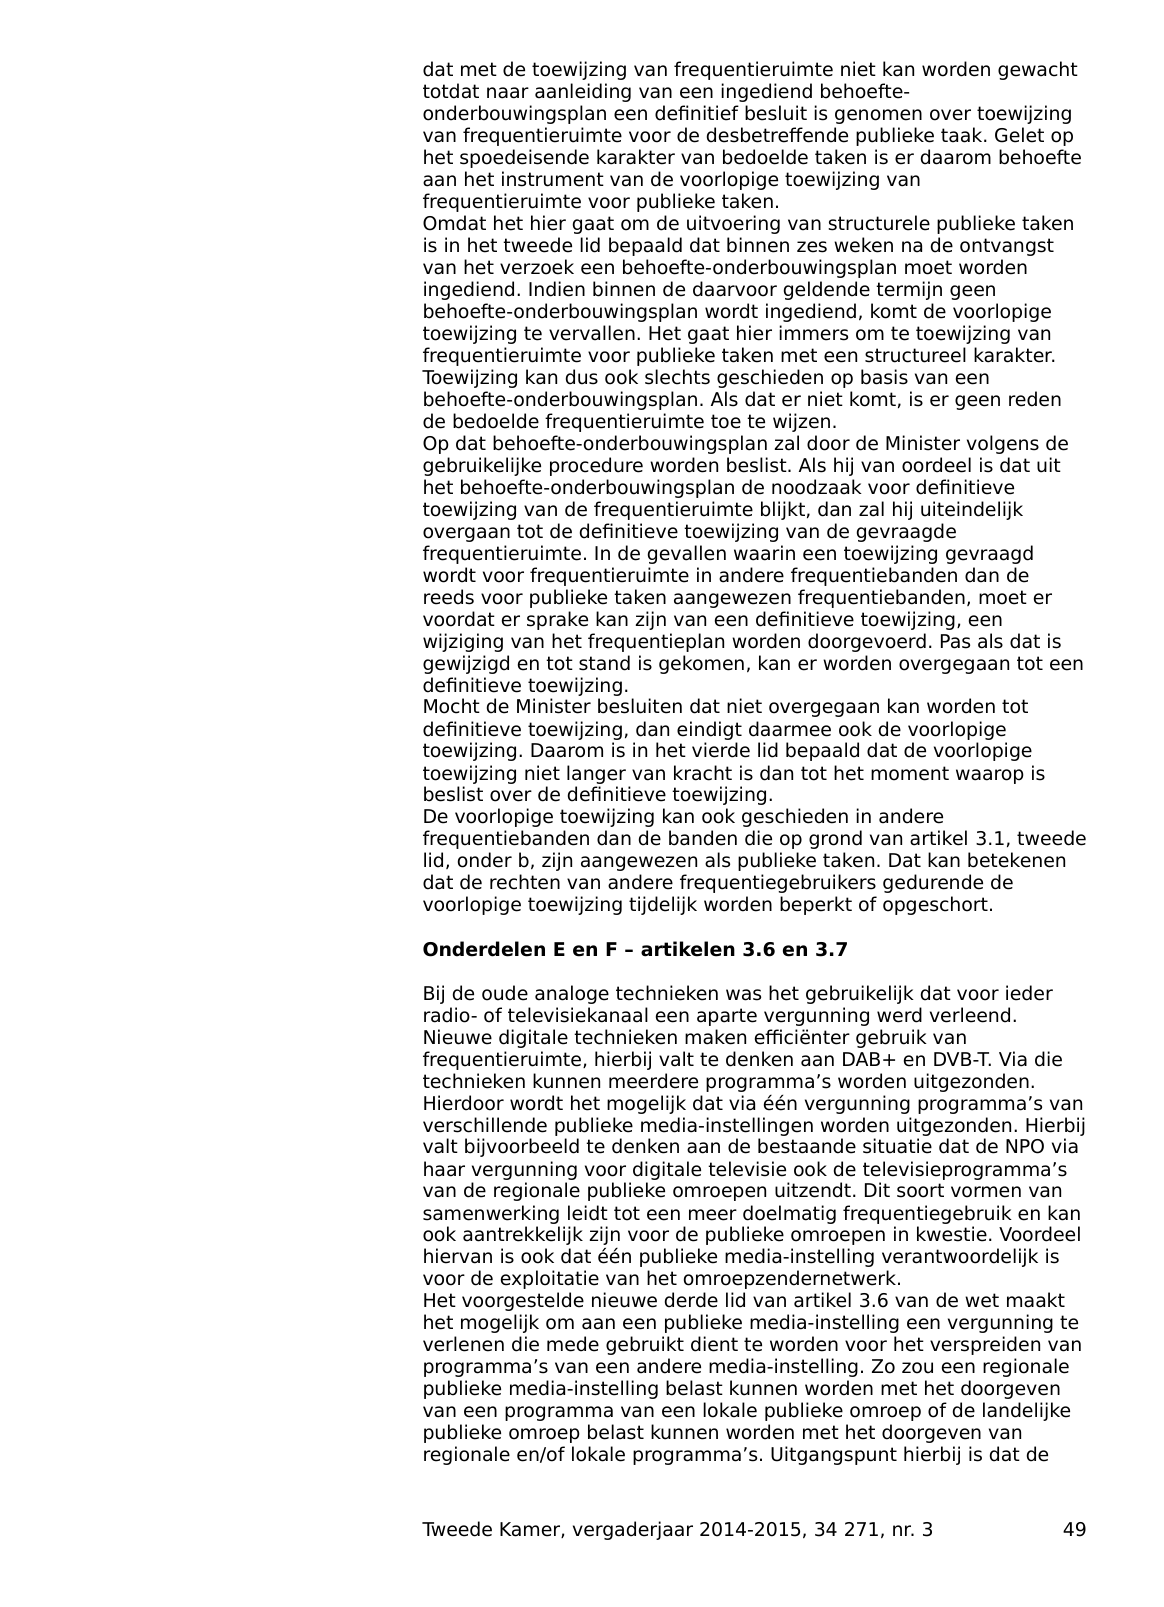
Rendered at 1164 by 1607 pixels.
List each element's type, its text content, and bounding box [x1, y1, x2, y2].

text Bij de oude analoge technieken was het gebruikelijk dat voor ieder radio- of televisiekanaal een aparte vergunning werd verleend. Nieuwe digitale technieken maken efficiënter gebruik van frequentieruimte, hierbij valt te denken aan DAB+ en DVB-T. Via die technieken kunnen meerdere programma’s worden uitgezonden. Hierdoor wordt het mogelijk dat via één vergunning programma’s van verschillende publieke media-instellingen worden uitgezonden. Hierbij valt bijvoorbeeld te denken aan de bestaande situatie dat de NPO via haar vergunning voor digitale televisie ook de televisieprogramma’s van de regionale publieke omroepen uitzendt. Dit soort vormen van samenwerking leidt tot een meer doelmatig frequentiegebruik en kan ook aantrekkelijk zijn voor de publieke omroepen in kwestie. Voordeel hiervan is ook dat één publieke media-instelling verantwoordelijk is voor de exploitatie van het omroepzendernetwerk. [422, 983, 1087, 1290]
text Omdat het hier gaat om de uitvoering van structurele publieke taken is in het tweede lid bepaald dat binnen zes weken na de ontvangst van het verzoek een behoefte-onderbouwingsplan moet worden ingediend. Indien binnen de daarvoor geldende termijn geen behoefte-onderbouwingsplan wordt ingediend, komt de voorlopige toewijzing te vervallen. Het gaat hier immers om te toewijzing van frequentieruimte voor publieke taken met een structureel karakter. Toewijzing kan dus ook slechts geschieden op basis van een behoefte-onderbouwingsplan. Als dat er niet komt, is er geen reden de bedoelde frequentieruimte toe te wijzen. [422, 213, 1087, 433]
text Mocht de Minister besluiten dat niet overgegaan kan worden tot definitieve toewijzing, dan eindigt daarmee ook de voorlopige toewijzing. Daarom is in het vierde lid bepaald dat de voorlopige toewijzing niet langer van kracht is dan tot het moment waarop is beslist over de definitieve toewijzing. [422, 696, 1087, 806]
subtitle Onderdelen E en F – artikelen 3.6 en 3.7 [422, 938, 1087, 960]
text Het voorgestelde nieuwe derde lid van artikel 3.6 van de wet maakt het mogelijk om aan een publieke media-instelling een vergunning te verlenen die mede gebruikt dient te worden voor het verspreiden van programma’s van een andere media-instelling. Zo zou een regionale publieke media-instelling belast kunnen worden met het doorgeven van een programma van een lokale publieke omroep of de landelijke publieke omroep belast kunnen worden met het doorgeven van regionale en/of lokale programma’s. Uitgangspunt hierbij is dat de [422, 1290, 1087, 1466]
text De voorlopige toewijzing kan ook geschieden in andere frequentiebanden dan de banden die op grond van artikel 3.1, tweede lid, onder b, zijn aangewezen als publieke taken. Dat kan betekenen dat de rechten van andere frequentiegebruikers gedurende de voorlopige toewijzing tijdelijk worden beperkt of opgeschort. [422, 806, 1087, 916]
text dat met de toewijzing van frequentieruimte niet kan worden gewacht totdat naar aanleiding van een ingediend behoefte-onderbouwingsplan een definitief besluit is genomen over toewijzing van frequentieruimte voor de desbetreffende publieke taak. Gelet op het spoedeisende karakter van bedoelde taken is er daarom behoefte aan het instrument van de voorlopige toewijzing van frequentieruimte voor publieke taken. [422, 59, 1087, 213]
text Op dat behoefte-onderbouwingsplan zal door de Minister volgens de gebruikelijke procedure worden beslist. Als hij van oordeel is dat uit het behoefte-onderbouwingsplan de noodzaak voor definitieve toewijzing van de frequentieruimte blijkt, dan zal hij uiteindelijk overgaan tot de definitieve toewijzing van de gevraagde frequentieruimte. In de gevallen waarin een toewijzing gevraagd wordt voor frequentieruimte in andere frequentiebanden dan de reeds voor publieke taken aangewezen frequentiebanden, moet er voordat er sprake kan zijn van een definitieve toewijzing, een wijziging van het frequentieplan worden doorgevoerd. Pas als dat is gewijzigd en tot stand is gekomen, kan er worden overgegaan tot een definitieve toewijzing. [422, 433, 1087, 696]
